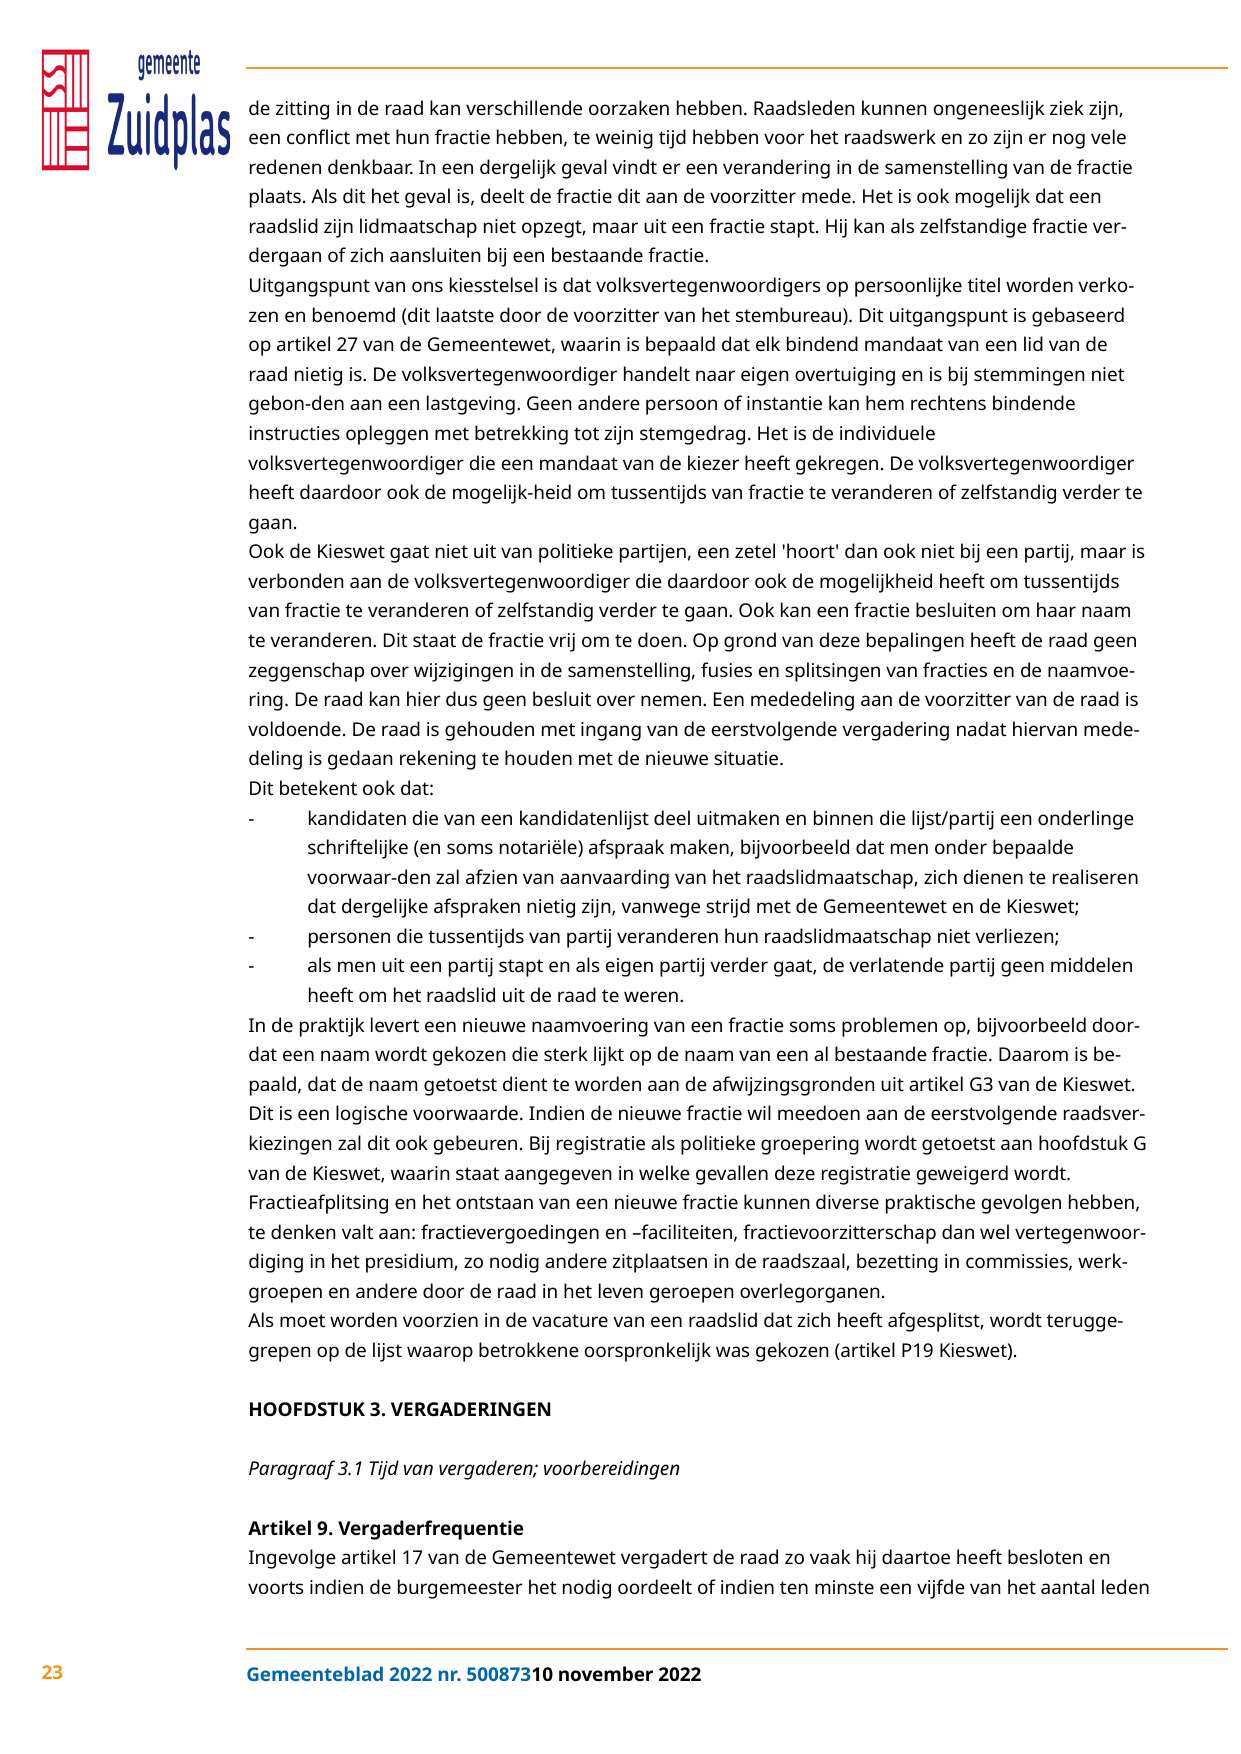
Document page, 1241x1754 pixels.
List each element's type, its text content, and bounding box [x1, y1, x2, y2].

text Artikel 9. Vergaderfrequentie [248, 1515, 1152, 1541]
text Fractieafplitsing en het ontstaan van een nieuwe fractie kunnen diverse praktische gevolgen hebben, te denken valt aan: fractievergoedingen en –faciliteiten, fractievoorzitterschap dan wel vertegenwoor-diging in het presidium, zo nodig andere zitplaatsen in de raadszaal, bezetting in commissies, werk-groepen en andere door de raad in het leven geroepen overlegorganen. [248, 1189, 1152, 1304]
text Ook de Kieswet gaat niet uit van politieke partijen, een zetel 'hoort' dan ook niet bij een partij, maar is verbonden aan de volksvertegenwoordiger die daardoor ook de mogelijkheid heeft om tussentijds van fractie te veranderen of zelfstandig verder te gaan. Ook kan een fractie besluiten om haar naam te veranderen. Dit staat de fractie vrij om te doen. Op grond van deze bepalingen heeft de raad geen zeggenschap over wijzigingen in de samenstelling, fusies en splitsingen van fracties en de naamvoe-ring. De raad kan hier dus geen besluit over nemen. Een mededeling aan de voorzitter van de raad is voldoende. De raad is gehouden met ingang van de eerstvolgende vergadering nadat hiervan mede-deling is gedaan rekening te houden met de nieuwe situatie. [248, 538, 1152, 771]
text Paragraaf 3.1 Tijd van vergaderen; voorbereidingen [248, 1456, 1152, 1481]
text HOOFDSTUK 3. VERGADERINGEN [248, 1396, 1152, 1422]
list als men uit een partij stapt en als eigen partij verder gaat, de verlatende partij geen middelen heeft om het raadslid uit de raad te weren. [248, 953, 1152, 1008]
picture [41, 47, 231, 172]
text Uitgangspunt van ons kiesstelsel is dat volksvertegenwoordigers op persoonlijke titel worden verko-zen en benoemd (dit laatste door de voorzitter van het stembureau). Dit uitgangspunt is gebaseerd op artikel 27 van de Gemeentewet, waarin is bepaald dat elk bindend mandaat van een lid van de raad nietig is. De volksvertegenwoordiger handelt naar eigen overtuiging en is bij stemmingen niet gebon-den aan een lastgeving. Geen andere persoon of instantie kan hem rechtens bindende instructies opleggen met betrekking tot zijn stemgedrag. Het is de individuele volksvertegenwoordiger die een mandaat van de kiezer heeft gekregen. De volksvertegenwoordiger heeft daardoor ook de mogelijk-heid om tussentijds van fractie te veranderen of zelfstandig verder te gaan. [248, 272, 1152, 535]
text de zitting in de raad kan verschillende oorzaken hebben. Raadsleden kunnen ongeneeslijk ziek zijn, een conflict met hun fractie hebben, te weinig tijd hebben voor het raadswerk en zo zijn er nog vele redenen denkbaar. In een dergelijk geval vindt er een verandering in de samenstelling van de fractie plaats. Als dit het geval is, deelt de fractie dit aan de voorzitter mede. Het is ook mogelijk dat een raadslid zijn lidmaatschap niet opzegt, maar uit een fractie stapt. Hij kan als zelfstandige fractie ver-dergaan of zich aansluiten bij een bestaande fractie. [248, 95, 1152, 268]
text Als moet worden voorzien in de vacature van een raadslid dat zich heeft afgesplitst, wordt terugge-grepen op de lijst waarop betrokkene oorspronkelijk was gekozen (artikel P19 Kieswet). [248, 1308, 1152, 1363]
text In de praktijk levert een nieuwe naamvoering van een fractie soms problemen op, bijvoorbeeld door-dat een naam wordt gekozen die sterk lijkt op de naam van een al bestaande fractie. Daarom is be-paald, dat de naam getoetst dient te worden aan de afwijzingsgronden uit artikel G3 van de Kieswet. Dit is een logische voorwaarde. Indien de nieuwe fractie wil meedoen aan de eerstvolgende raadsver-kiezingen zal dit ook gebeuren. Bij registratie als politieke groepering wordt getoetst aan hoofdstuk G van de Kieswet, waarin staat aangegeven in welke gevallen deze registratie geweigerd wordt. [248, 1012, 1152, 1186]
list personen die tussentijds van partij veranderen hun raadslidmaatschap niet verliezen; [248, 923, 1152, 949]
list kandidaten die van een kandidatenlijst deel uitmaken en binnen die lijst/partij een onderlinge schriftelijke (en soms notariële) afspraak maken, bijvoorbeeld dat men onder bepaalde voorwaar-den zal afzien van aanvaarding van het raadslidmaatschap, zich dienen te realiseren dat dergelijke afspraken nietig zijn, vanwege strijd met de Gemeentewet en de Kieswet; [248, 805, 1152, 919]
text Ingevolge artikel 17 van de Gemeentewet vergadert de raad zo vaak hij daartoe heeft besloten en voorts indien de burgemeester het nodig oordeelt of indien ten minste een vijfde van het aantal leden [248, 1544, 1152, 1600]
text Dit betekent ook dat: [248, 775, 1152, 801]
